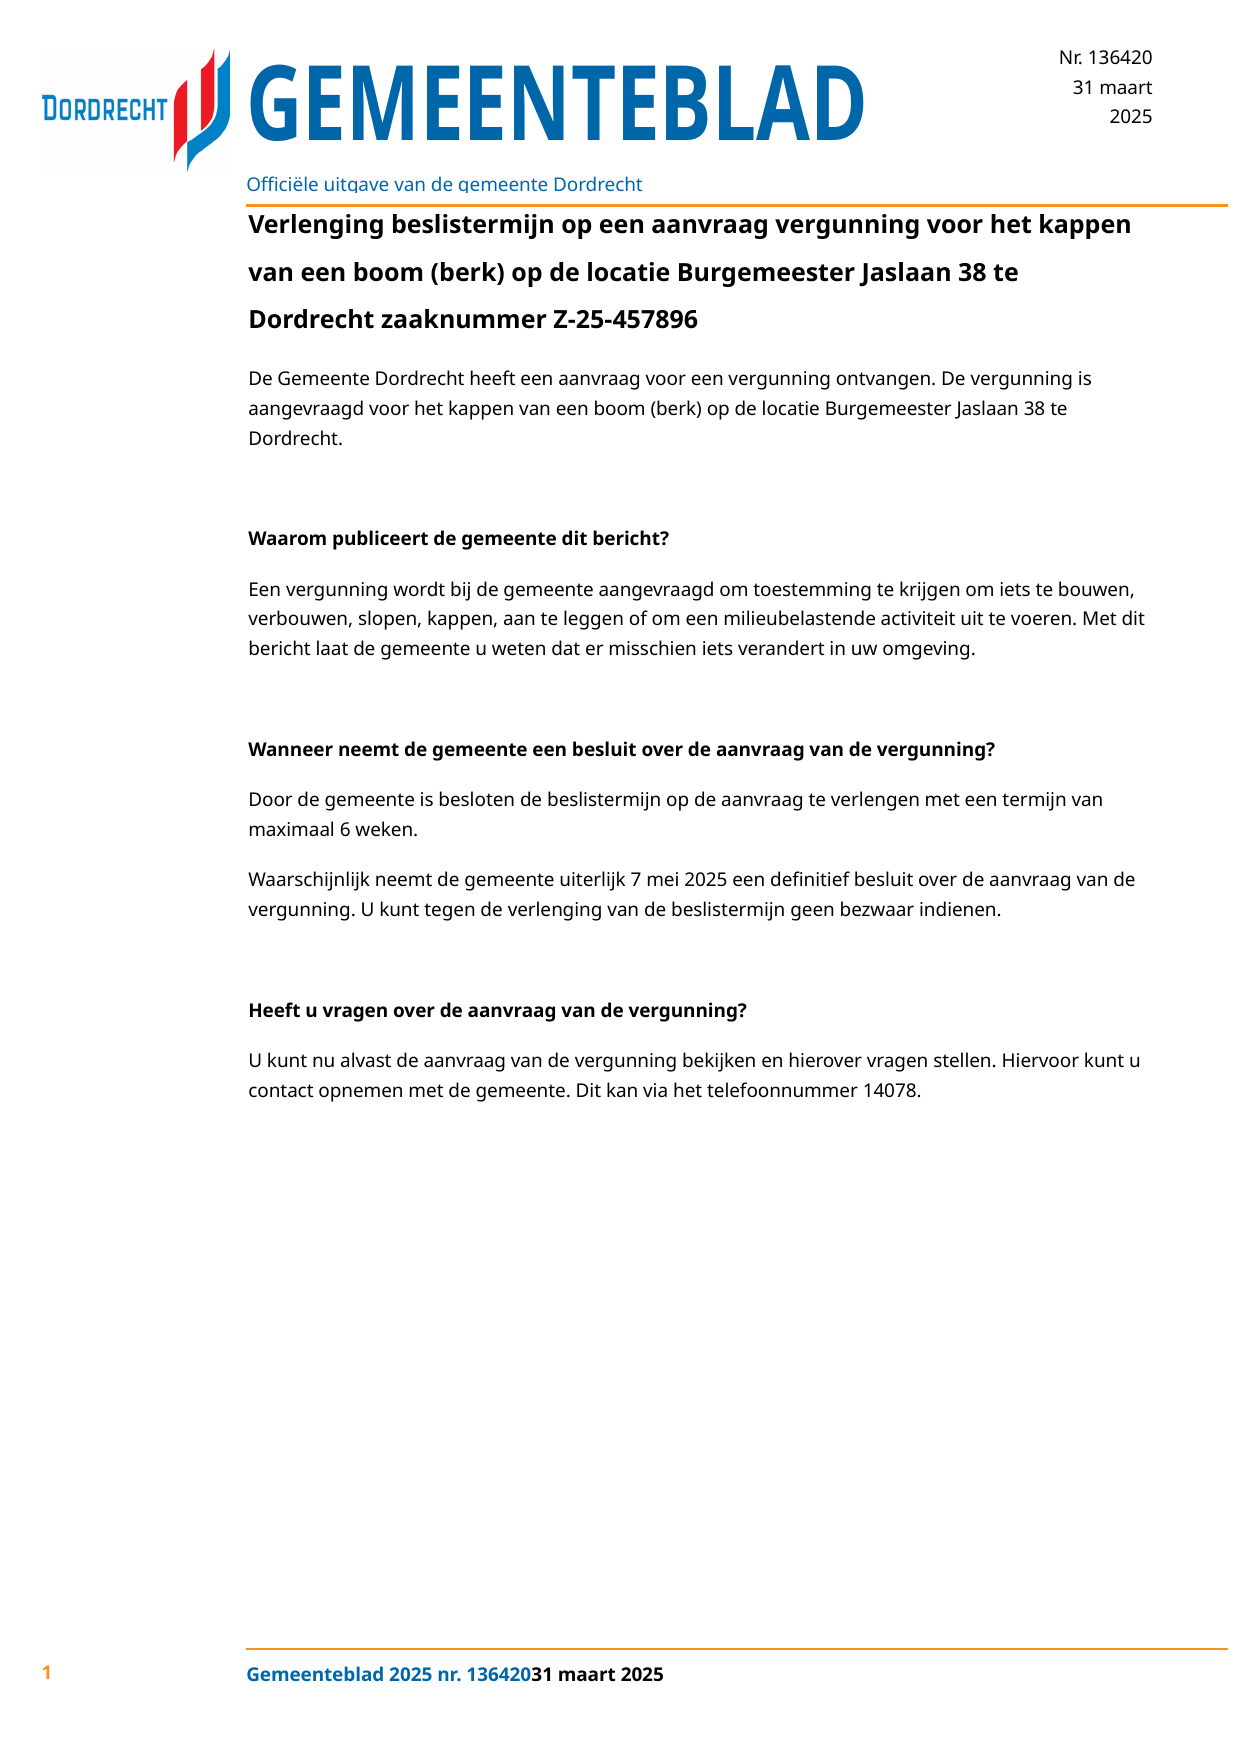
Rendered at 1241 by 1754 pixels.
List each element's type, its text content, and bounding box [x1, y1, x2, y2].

text U kunt nu alvast de aanvraag van de vergunning bekijken en hierover vragen stellen. Hiervoor kunt u contact opnemen met de gemeente. Dit kan via het telefoonnummer 14078. [248, 1047, 1152, 1102]
text Waarom publiceert de gemeente dit bericht? [248, 526, 1152, 551]
text Waarschijnlijk neemt de gemeente uiterlijk 7 mei 2025 een definitief besluit over de aanvraag van de vergunning. U kunt tegen de verlenging van de beslistermijn geen bezwaar indienen. [248, 866, 1152, 922]
text Een vergunning wordt bij de gemeente aangevraagd om toestemming te krijgen om iets te bouwen, verbouwen, slopen, kappen, aan te leggen of om een milieubelastende activiteit uit te voeren. Met dit bericht laat de gemeente u weten dat er misschien iets verandert in uw omgeving. [248, 576, 1152, 661]
picture [41, 47, 231, 172]
text Door de gemeente is besloten de beslistermijn op de aanvraag te verlengen met een termijn van maximaal 6 weken. [248, 786, 1152, 842]
text Verlenging beslistermijn op een aanvraag vergunning voor het kappen van een boom (berk) op de locatie Burgemeester Jaslaan 38 te Dordrecht zaaknummer Z-25-457896 [248, 207, 1152, 336]
text Heeft u vragen over de aanvraag van de vergunning? [248, 997, 1152, 1022]
text Wanneer neemt de gemeente een besluit over de aanvraag van de vergunning? [248, 736, 1152, 762]
text De Gemeente Dordrecht heeft een aanvraag voor een vergunning ontvangen. De vergunning is aangevraagd voor het kappen van een boom (berk) op de locatie Burgemeester Jaslaan 38 te Dordrecht. [248, 366, 1152, 450]
